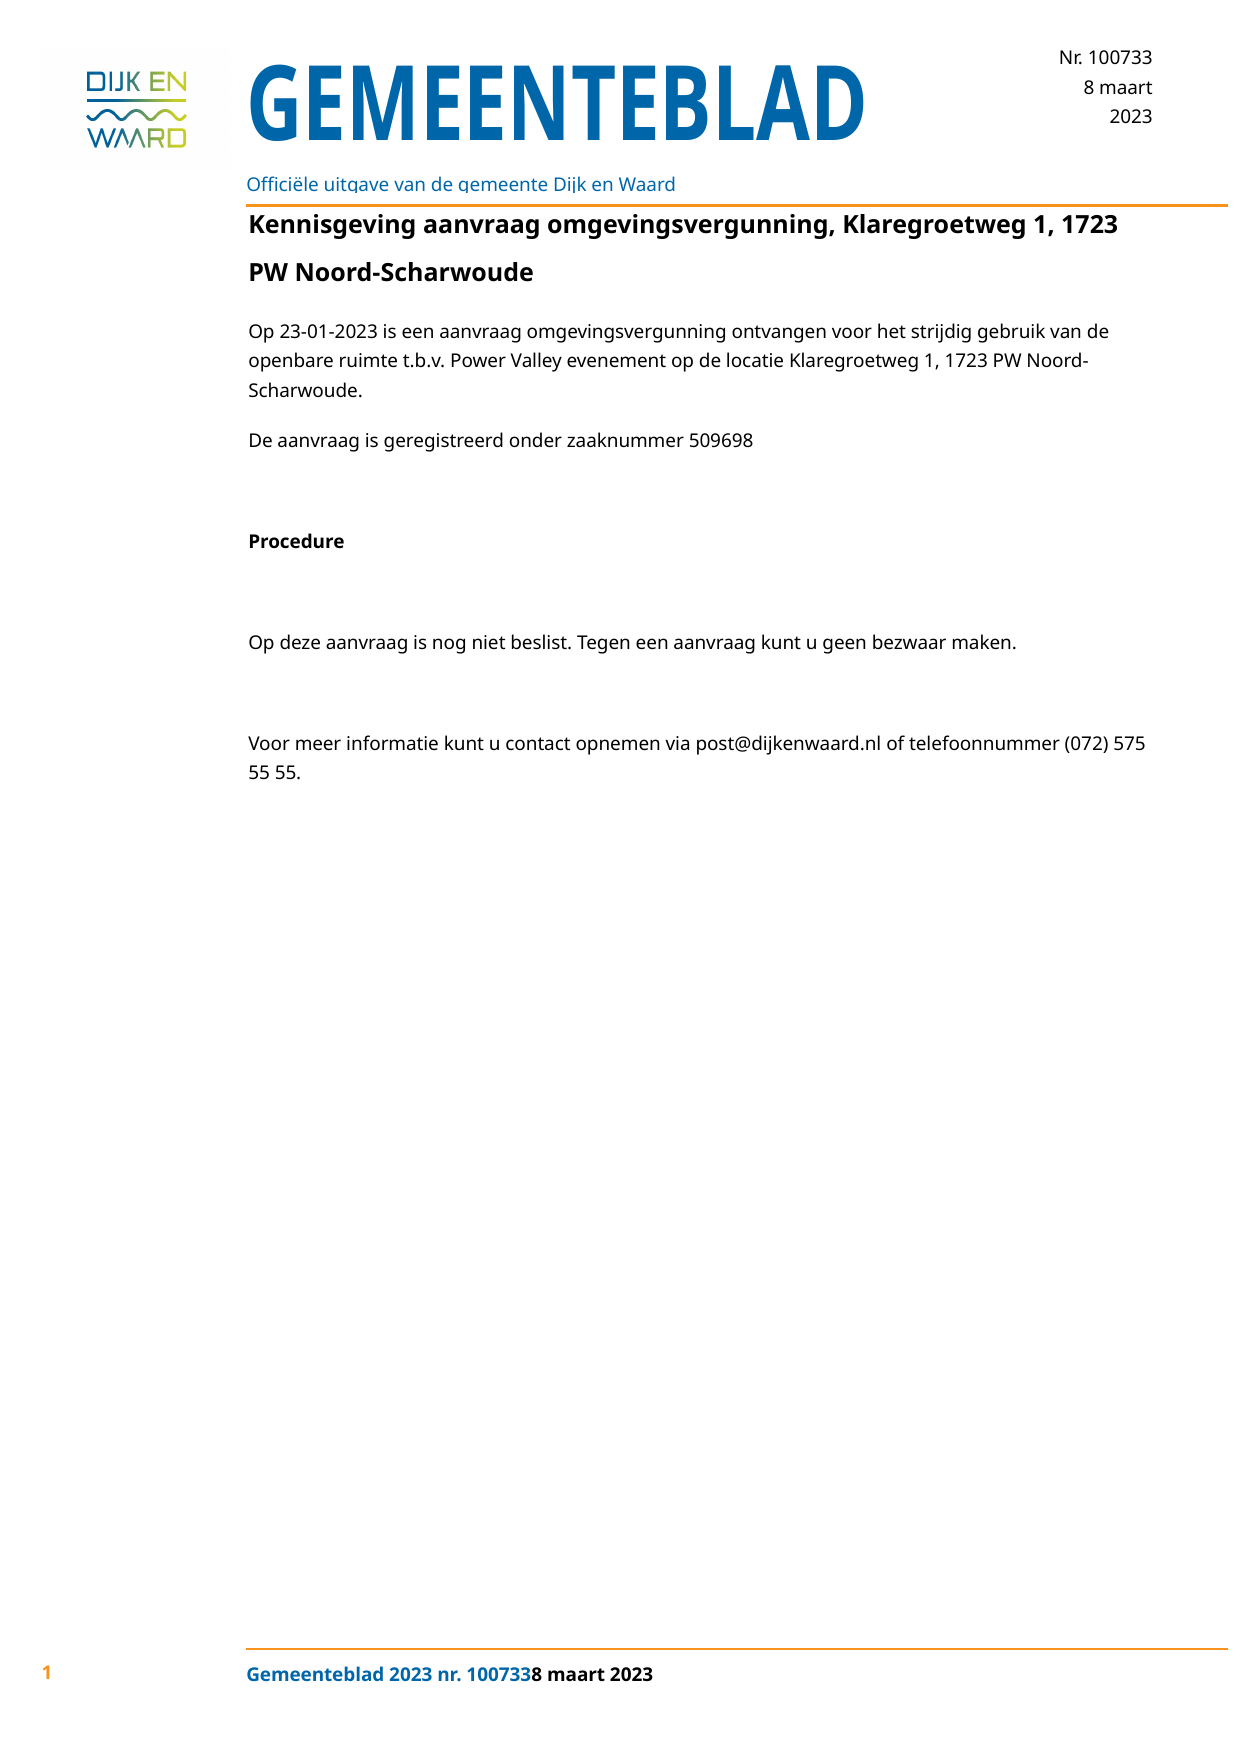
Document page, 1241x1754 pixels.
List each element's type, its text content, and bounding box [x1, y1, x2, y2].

text Op deze aanvraag is nog niet beslist. Tegen een aanvraag kunt u geen bezwaar maken. [248, 629, 1152, 655]
text Kennisgeving aanvraag omgevingsvergunning, Klaregroetweg 1, 1723 PW Noord-Scharwoude [248, 207, 1152, 288]
picture [41, 47, 231, 172]
text De aanvraag is geregistreerd onder zaaknummer 509698 [248, 427, 1152, 453]
text Procedure [248, 528, 1152, 554]
text Voor meer informatie kunt u contact opnemen via post@dijkenwaard.nl of telefoonnummer (072) 575 55 55. [248, 730, 1152, 785]
text Op 23-01-2023 is een aanvraag omgevingsvergunning ontvangen voor het strijdig gebruik van de openbare ruimte t.b.v. Power Valley evenement op de locatie Klaregroetweg 1, 1723 PW Noord-Scharwoude. [248, 318, 1152, 403]
